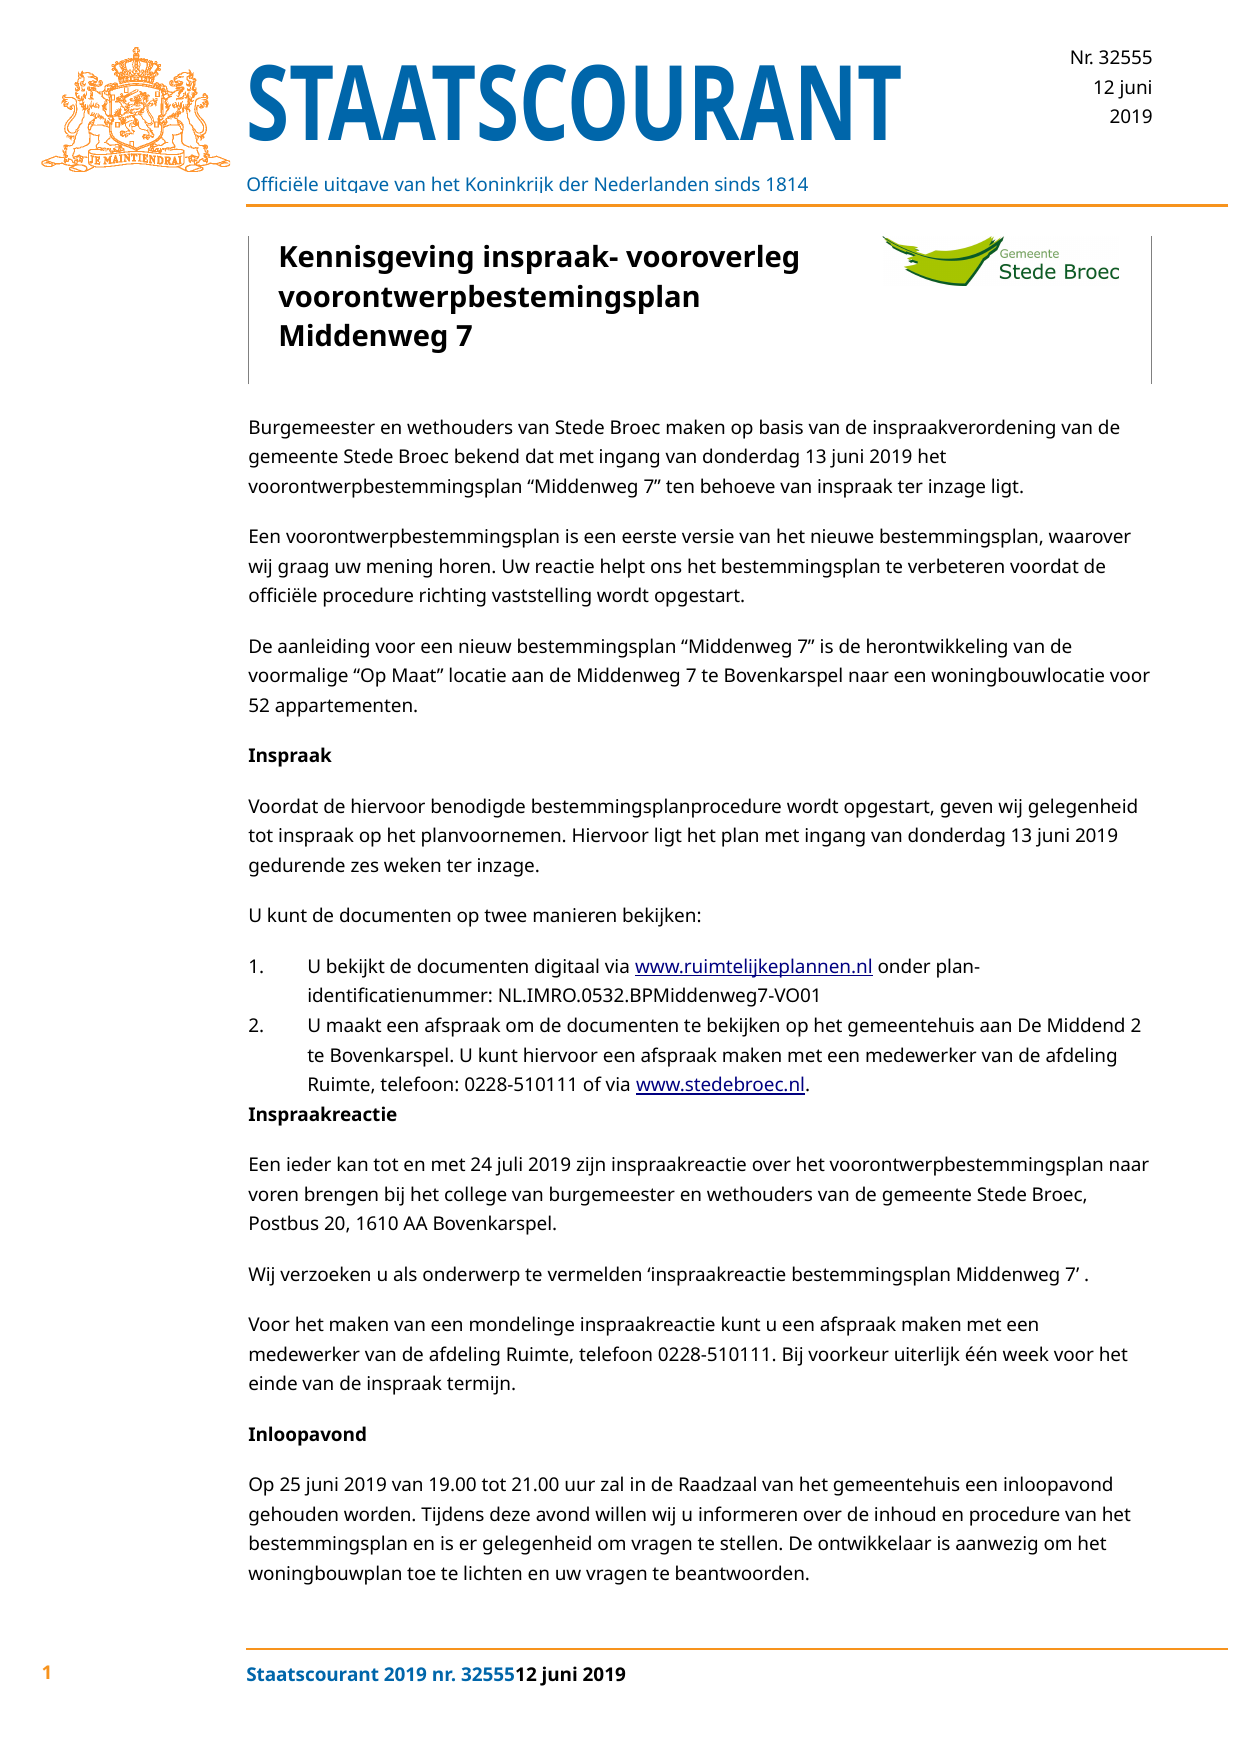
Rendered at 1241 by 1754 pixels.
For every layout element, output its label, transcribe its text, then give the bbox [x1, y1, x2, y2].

text Inspraakreactie [248, 1101, 1152, 1127]
text Voor het maken van een mondelinge inspraakreactie kunt u een afspraak maken met een medewerker van de afdeling Ruimte, telefoon 0228-510111. Bij voorkeur uiterlijk één week voor het einde van de inspraak termijn. [248, 1311, 1152, 1396]
text Inspraak [248, 743, 1152, 768]
list U maakt een afspraak om de documenten te bekijken op het gemeentehuis aan De Middend 2 te Bovenkarspel. U kunt hiervoor een afspraak maken met een medewerker van de afdeling Ruimte, telefoon: 0228-510111 of via www.stedebroec.nl. [248, 1012, 1152, 1097]
text Een voorontwerpbestemmingsplan is een eerste versie van het nieuwe bestemmingsplan, waarover wij graag uw mening horen. Uw reactie helpt ons het bestemmingsplan te verbeteren voordat de officiële procedure richting vaststelling wordt opgestart. [248, 523, 1152, 608]
text Burgemeester en wethouders van Stede Broec maken op basis van de inspraakverordening van de gemeente Stede Broec bekend dat met ingang van donderdag 13 juni 2019 het voorontwerpbestemmingsplan “Middenweg 7” ten behoeve van inspraak ter inzage ligt. [248, 414, 1152, 499]
table_header Kennisgeving inspraak- vooroverleg voorontwerpbestemingsplan Middenweg 7 [249, 236, 850, 384]
text Inloopavond [248, 1421, 1152, 1447]
text Wij verzoeken u als onderwerp te vermelden ‘inspraakreactie bestemmingsplan Middenweg 7’ . [248, 1261, 1152, 1287]
list U bekijkt de documenten digitaal via www.ruimtelijkeplannen.nl onder plan-identificatienummer: NL.IMRO.0532.BPMiddenweg7-VO01 [248, 953, 1152, 1008]
text Voordat de hiervoor benodigde bestemmingsplanprocedure wordt opgestart, geven wij gelegenheid tot inspraak op het planvoornemen. Hiervoor ligt het plan met ingang van donderdag 13 juni 2019 gedurende zes weken ter inzage. [248, 793, 1152, 878]
picture [41, 47, 231, 172]
text Op 25 juni 2019 van 19.00 tot 21.00 uur zal in de Raadzaal van het gemeentehuis een inloopavond gehouden worden. Tijdens deze avond willen wij u informeren over de inhoud en procedure van het bestemmingsplan en is er gelegenheid om vragen te stellen. De ontwikkelaar is aanwezig om het woningbouwplan toe te lichten en uw vragen te beantwoorden. [248, 1471, 1152, 1586]
text Een ieder kan tot en met 24 juli 2019 zijn inspraakreactie over het voorontwerpbestemmingsplan naar voren brengen bij het college van burgemeester en wethouders van de gemeente Stede Broec, Postbus 20, 1610 AA Bovenkarspel. [248, 1151, 1152, 1236]
text U kunt de documenten op twee manieren bekijken: [248, 903, 1152, 928]
picture [882, 236, 1119, 286]
table_header [850, 236, 1151, 384]
text De aanleiding voor een nieuw bestemmingsplan “Middenweg 7” is de herontwikkeling van de voormalige “Op Maat” locatie aan de Middenweg 7 te Bovenkarspel naar een woningbouwlocatie voor 52 appartementen. [248, 633, 1152, 718]
